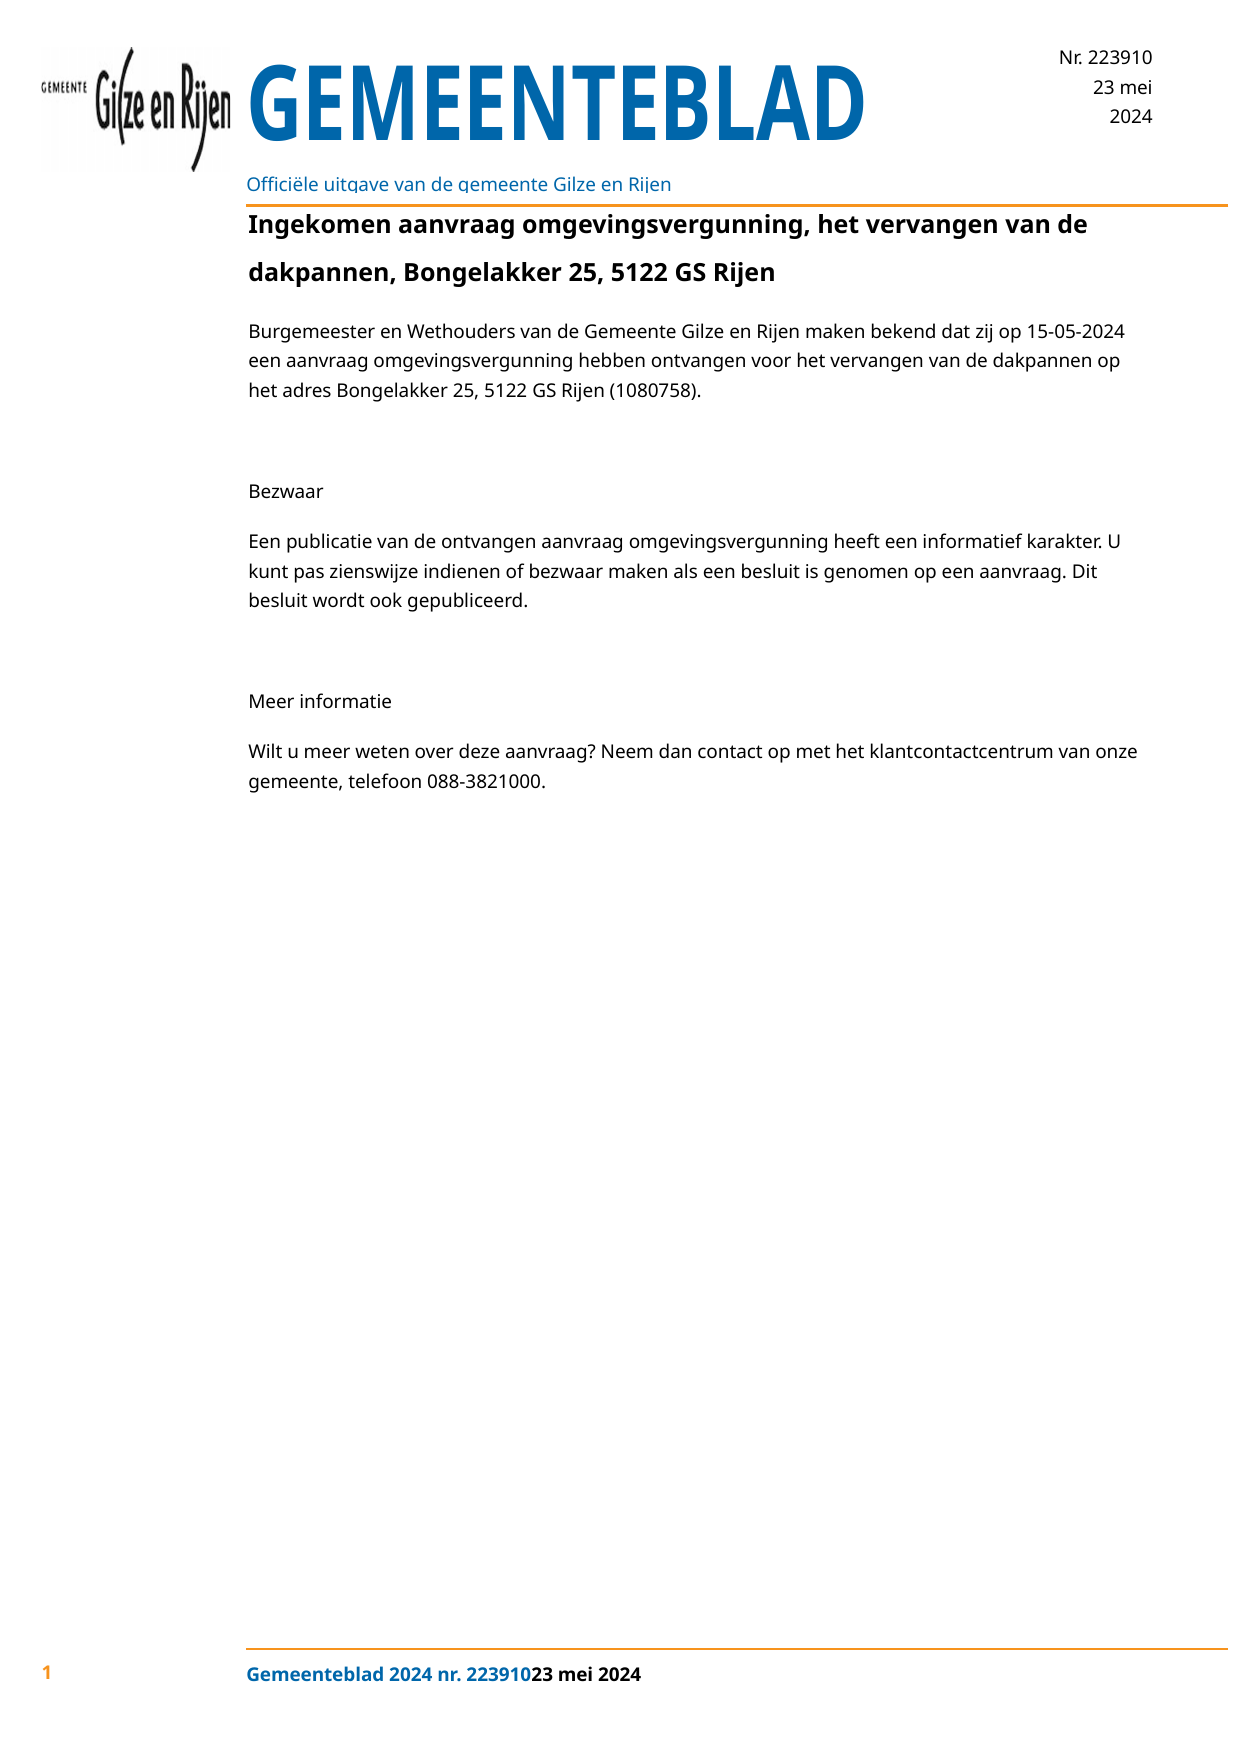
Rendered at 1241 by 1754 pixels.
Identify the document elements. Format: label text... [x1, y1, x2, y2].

text Bezwaar [248, 478, 1152, 504]
text Meer informatie [248, 688, 1152, 714]
text Ingekomen aanvraag omgevingsvergunning, het vervangen van de dakpannen, Bongelakker 25, 5122 GS Rijen [248, 207, 1152, 288]
text Een publicatie van de ontvangen aanvraag omgevingsvergunning heeft een informatief karakter. U kunt pas zienswijze indienen of bezwaar maken als een besluit is genomen op een aanvraag. Dit besluit wordt ook gepubliceerd. [248, 528, 1152, 613]
picture [41, 47, 231, 172]
text Burgemeester en Wethouders van de Gemeente Gilze en Rijen maken bekend dat zij op 15-05-2024 een aanvraag omgevingsvergunning hebben ontvangen voor het vervangen van de dakpannen op het adres Bongelakker 25, 5122 GS Rijen (1080758). [248, 318, 1152, 403]
text Wilt u meer weten over deze aanvraag? Neem dan contact op met het klantcontactcentrum van onze gemeente, telefoon 088-3821000. [248, 739, 1152, 794]
